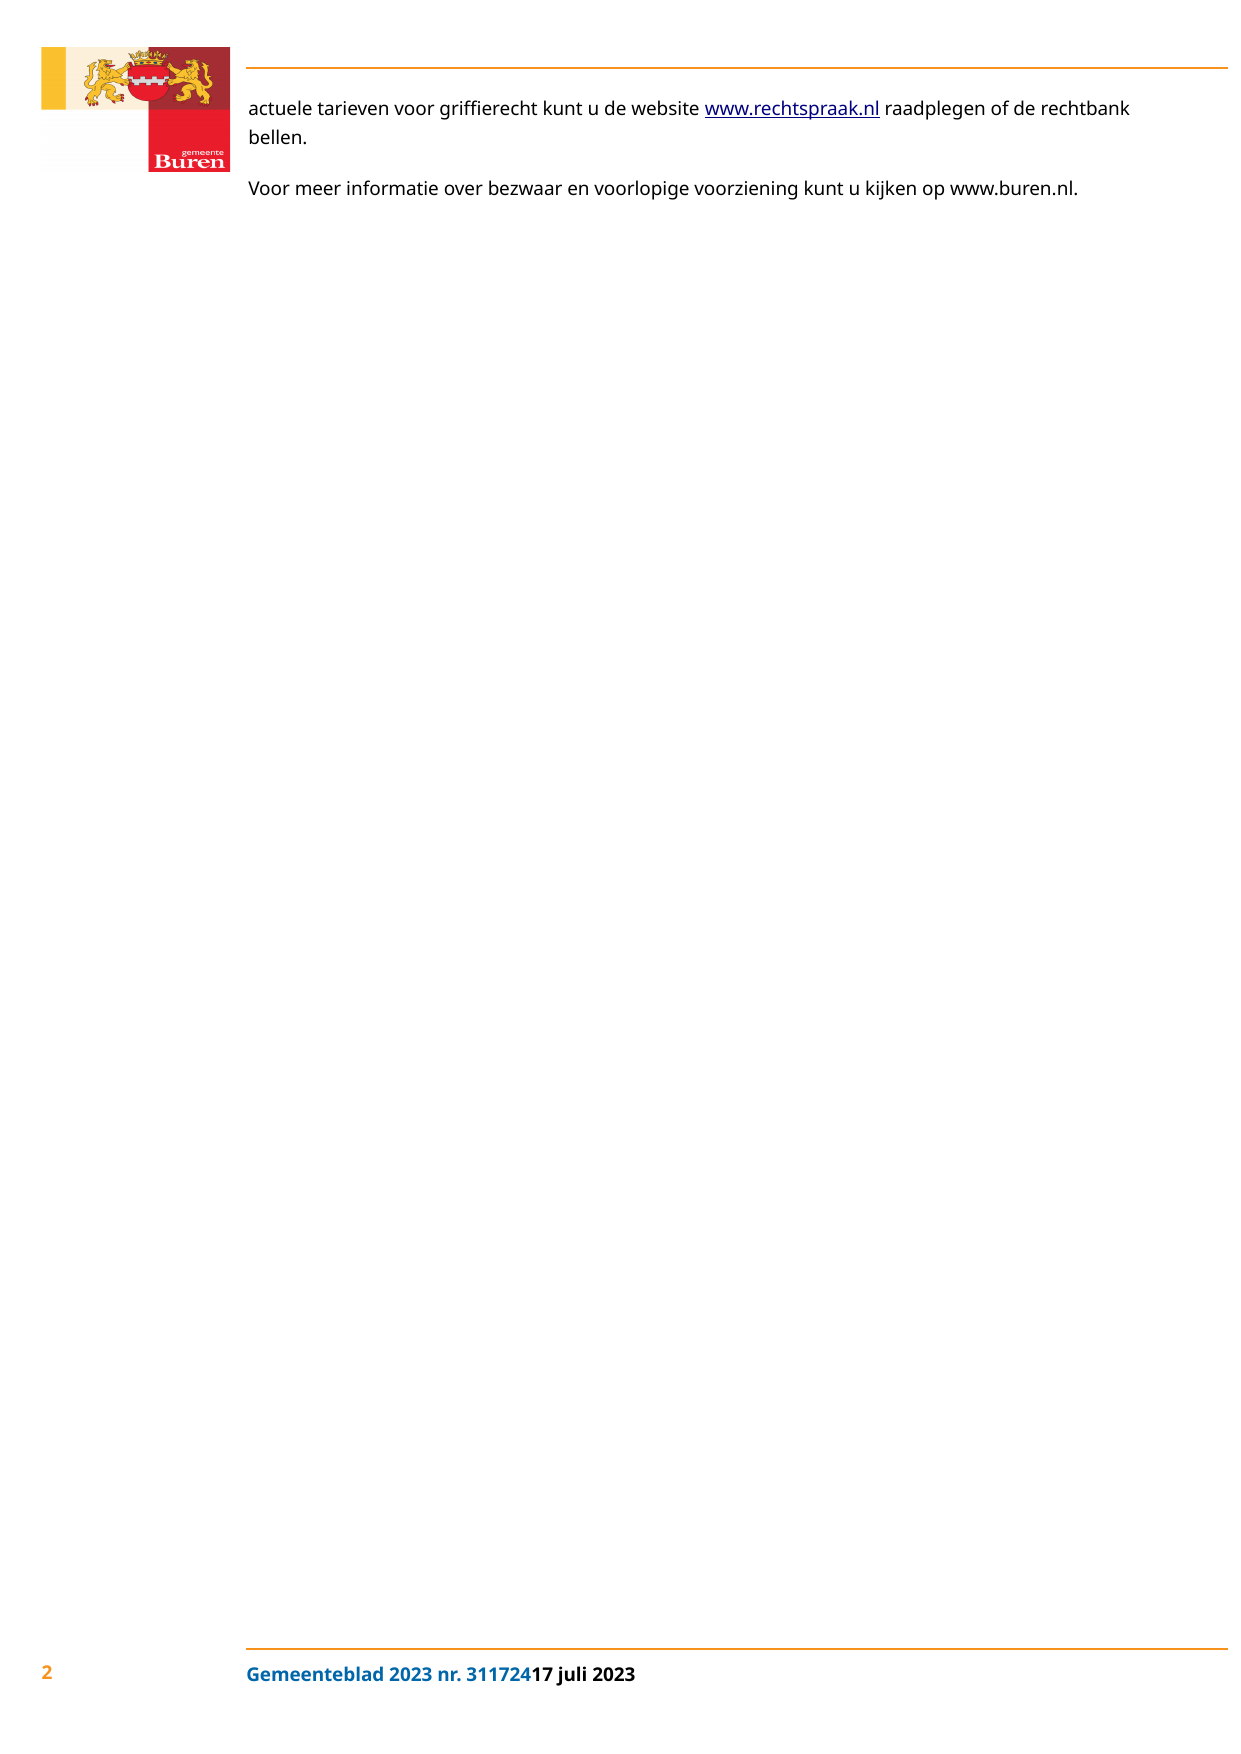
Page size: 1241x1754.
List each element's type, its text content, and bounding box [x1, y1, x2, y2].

text Voor meer informatie over bezwaar en voorlopige voorziening kunt u kijken op www.buren.nl. [248, 175, 1152, 201]
text actuele tarieven voor griffierecht kunt u de website www.rechtspraak.nl raadplegen of de rechtbank bellen. [248, 95, 1152, 150]
picture [41, 47, 231, 172]
